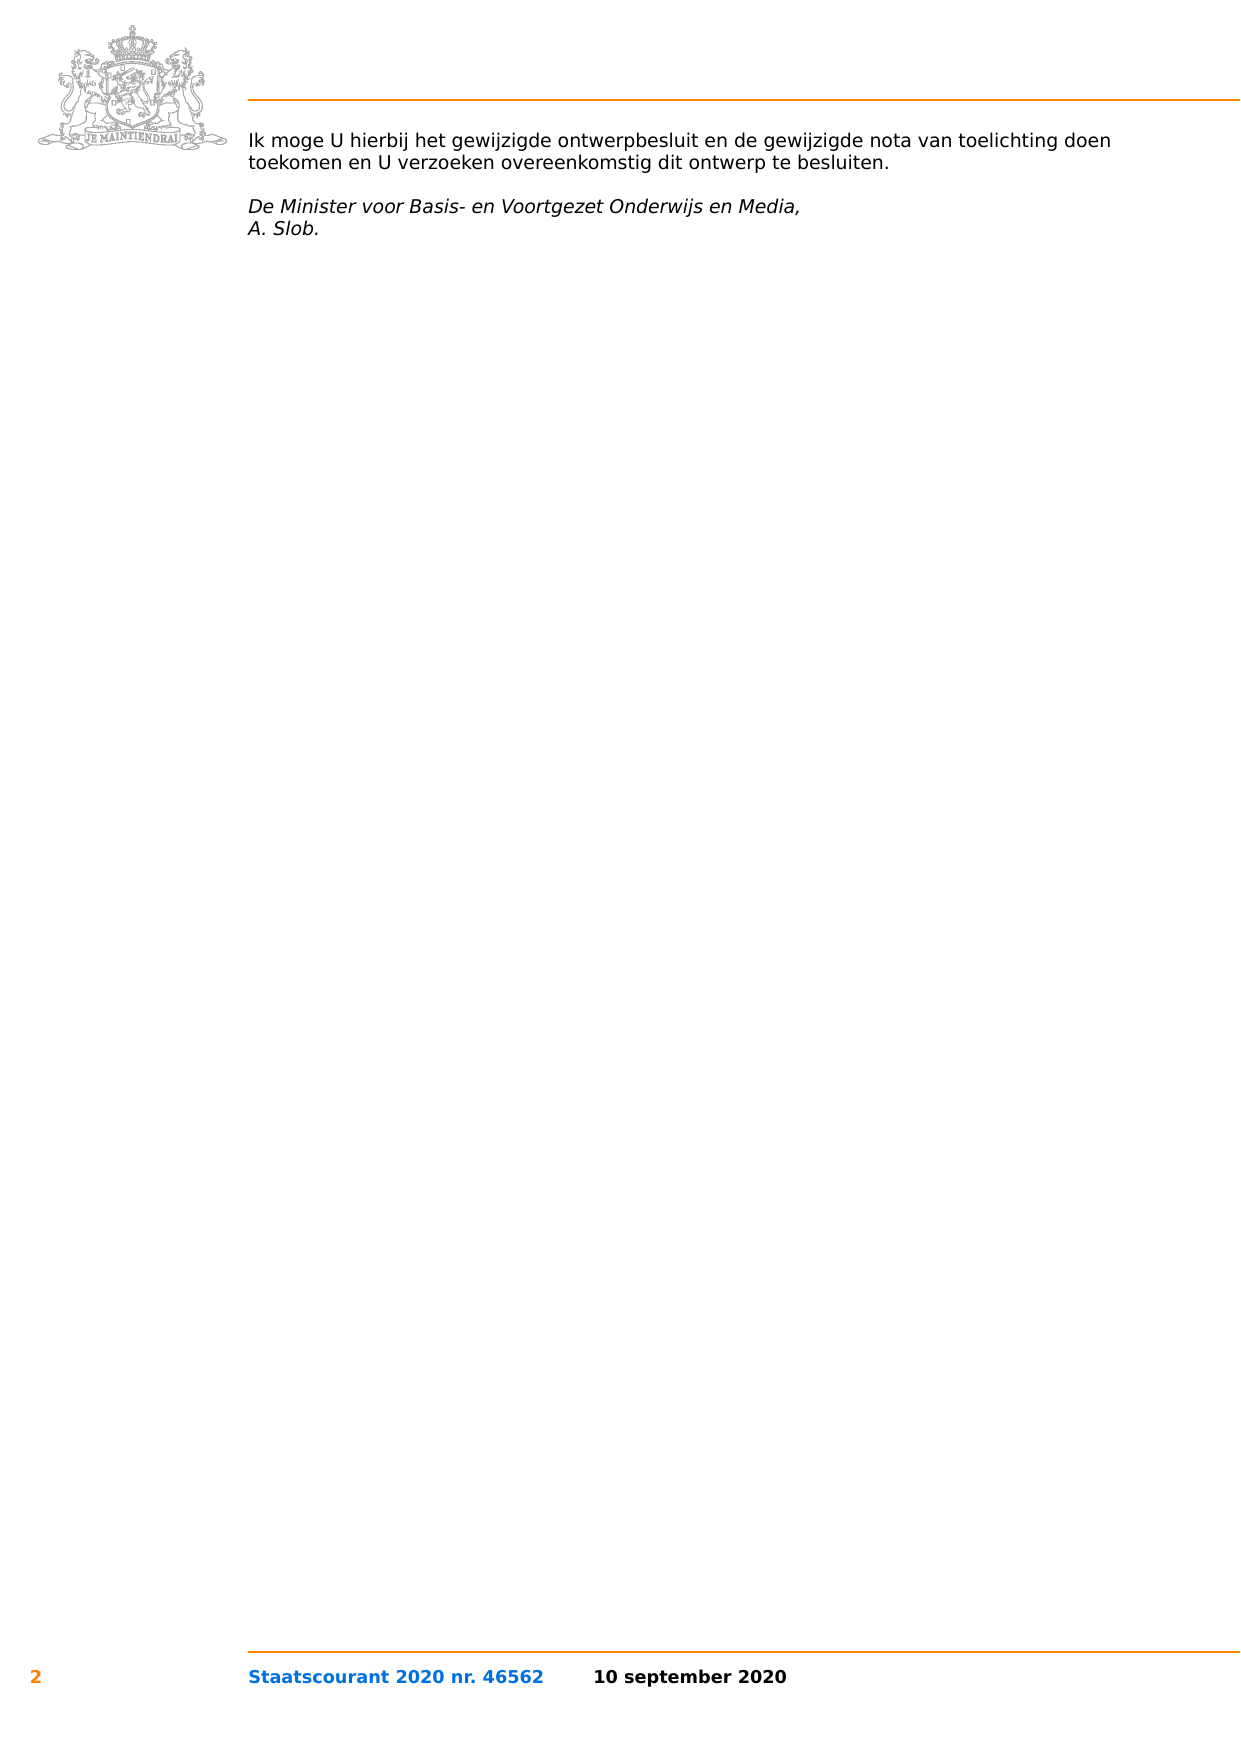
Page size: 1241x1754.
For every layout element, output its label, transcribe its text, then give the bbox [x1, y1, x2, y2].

text Ik moge U hierbij het gewijzigde ontwerpbesluit en de gewijzigde nota van toelichting doen toekomen en U verzoeken overeenkomstig dit ontwerp te besluiten. [248, 130, 1163, 174]
text De Minister voor Basis- en Voortgezet Onderwijs en Media, A. Slob. [248, 196, 1163, 240]
picture [38, 25, 227, 150]
